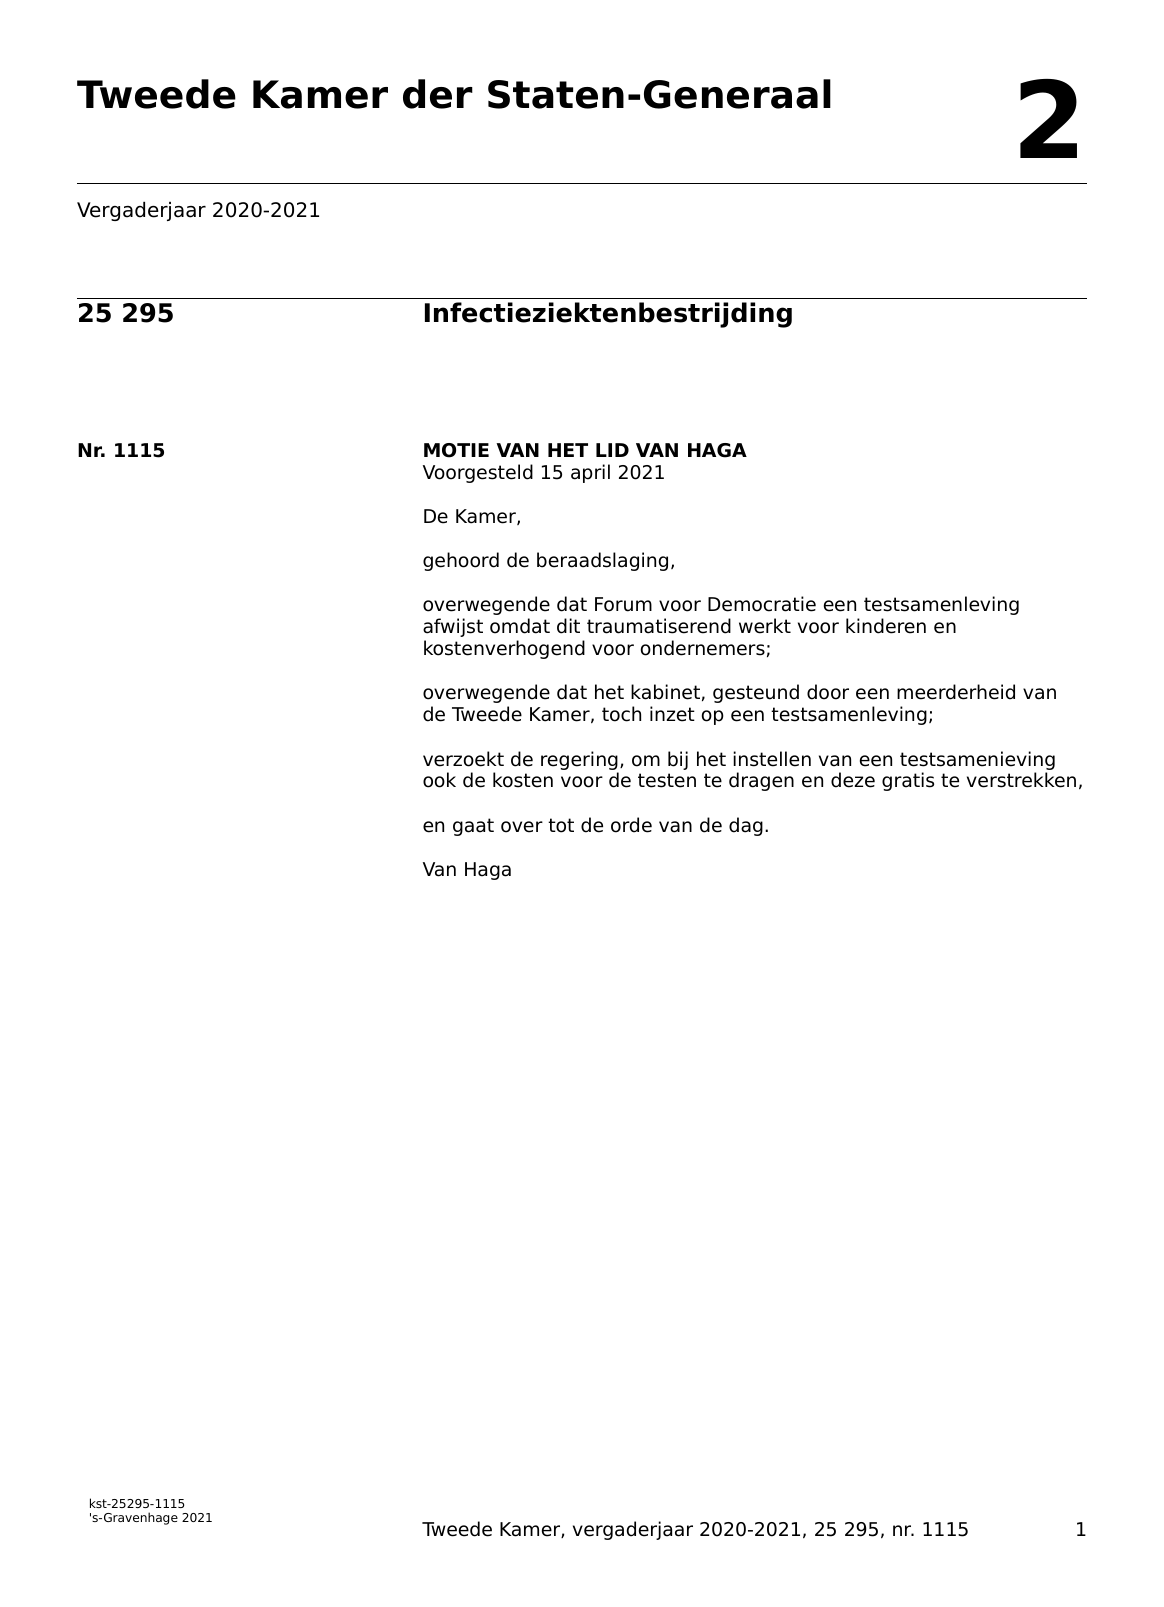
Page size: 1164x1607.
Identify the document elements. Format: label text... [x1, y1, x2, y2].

table_cell Vergaderjaar 2020-2021 [77, 184, 1087, 298]
text 's-Gravenhage 2021 [88, 1511, 323, 1525]
text en gaat over tot de orde van de dag. [422, 814, 1087, 837]
text Van Haga [422, 859, 1087, 881]
text De Kamer, [422, 506, 1087, 528]
text overwegende dat het kabinet, gesteund door een meerderheid van de Tweede Kamer, toch inzet op een testsamenleving; [422, 682, 1087, 726]
table_header 2 [886, 59, 1087, 183]
text kst-25295-1115 [88, 1497, 323, 1511]
subtitle 25 295 Infectieziektenbestrijding [77, 299, 1087, 329]
text gehoord de beraadslaging, [422, 550, 1087, 572]
text overwegende dat Forum voor Democratie een testsamenleving afwijst omdat dit traumatiserend werkt voor kinderen en kostenverhogend voor ondernemers; [422, 594, 1087, 660]
text Voorgesteld 15 april 2021 [422, 462, 1087, 484]
table_header Tweede Kamer der Staten-Generaal [77, 59, 886, 183]
subtitle Nr. 1115 MOTIE VAN HET LID VAN HAGA [77, 440, 1087, 462]
text verzoekt de regering, om bij het instellen van een testsamenieving ook de kosten voor de testen te dragen en deze gratis te verstrekken, [422, 748, 1087, 792]
